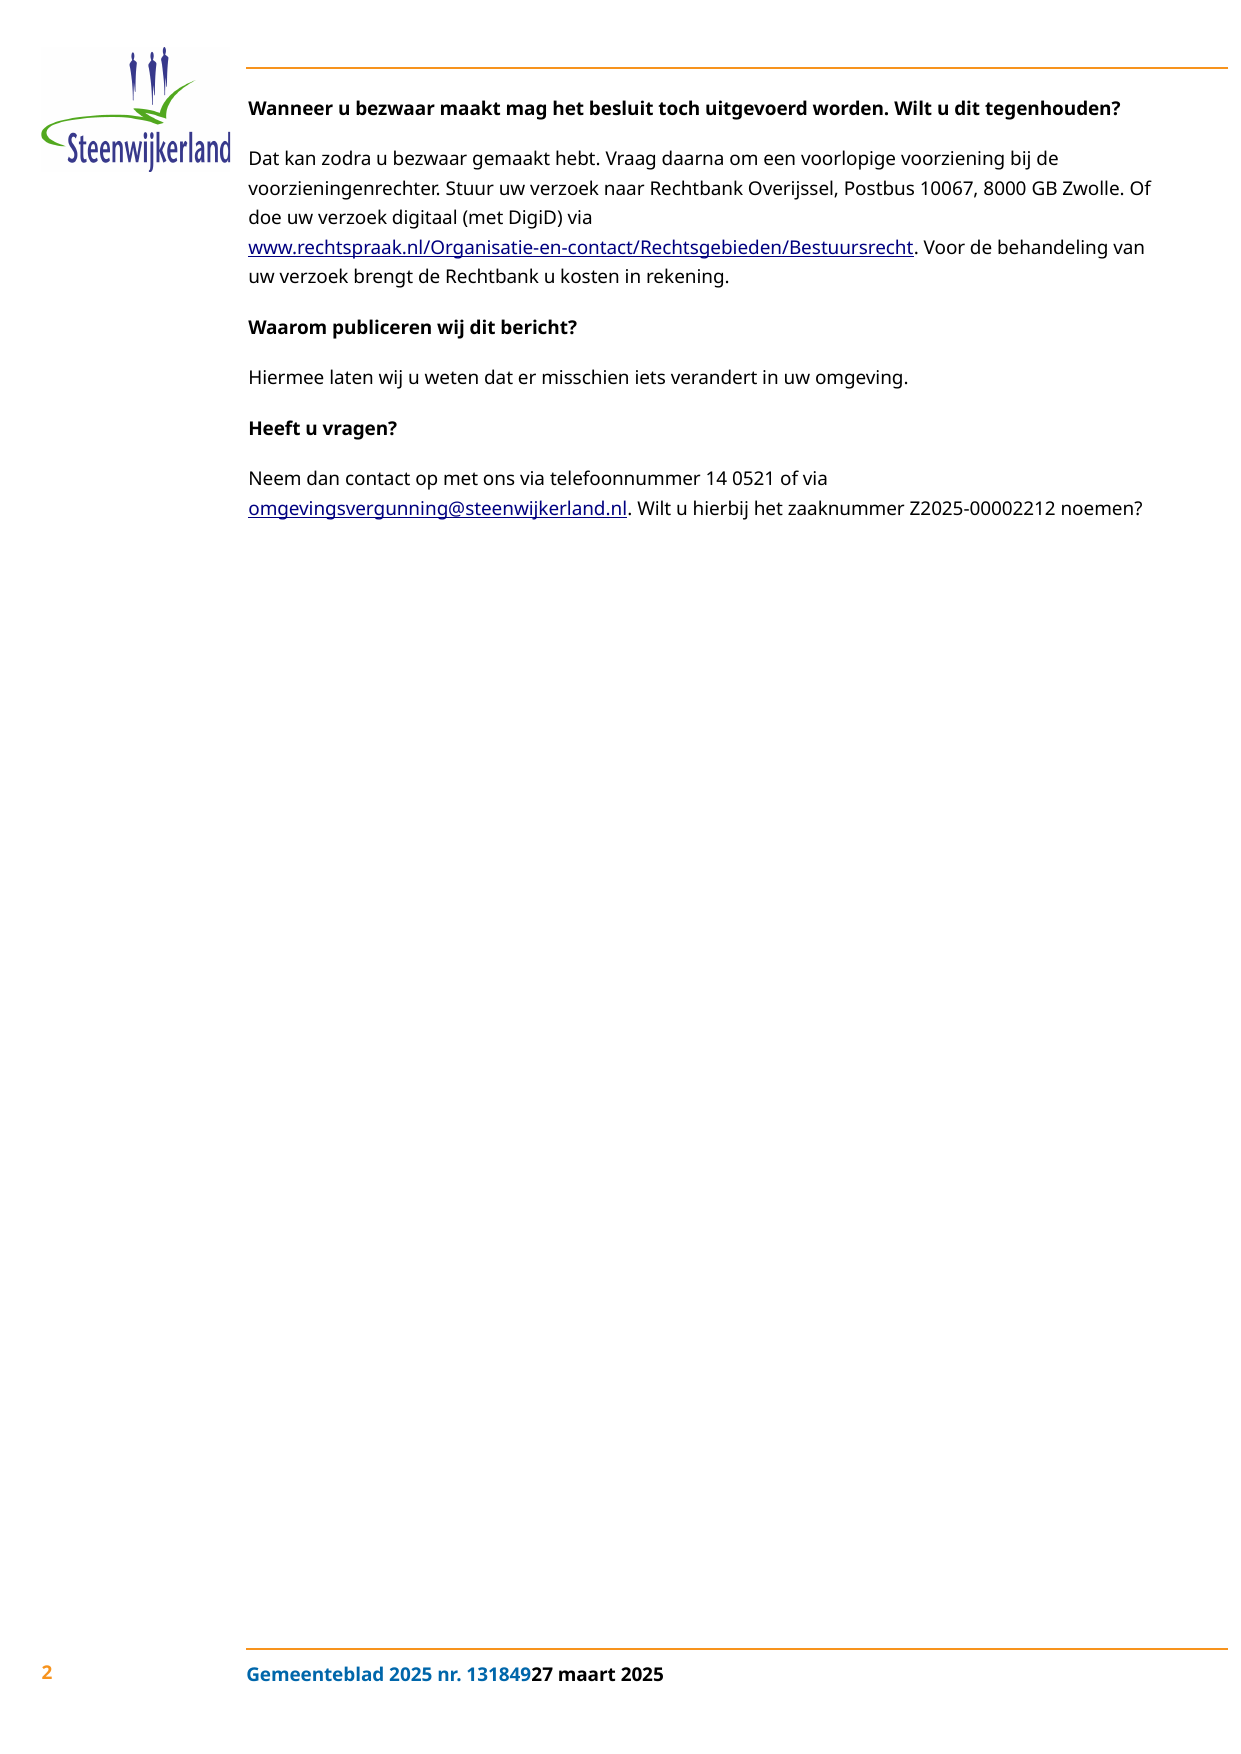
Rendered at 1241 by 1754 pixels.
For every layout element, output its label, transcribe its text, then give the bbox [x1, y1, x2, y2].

text Waarom publiceren wij dit bericht? [248, 314, 1152, 340]
text Neem dan contact op met ons via telefoonnummer 14 0521 of via omgevingsvergunning@steenwijkerland.nl. Wilt u hierbij het zaaknummer Z2025-00002212 noemen? [248, 465, 1152, 521]
picture [41, 47, 231, 172]
text Hiermee laten wij u weten dat er misschien iets verandert in uw omgeving. [248, 364, 1152, 390]
text Heeft u vragen? [248, 415, 1152, 441]
text Dat kan zodra u bezwaar gemaakt hebt. Vraag daarna om een voorlopige voorziening bij de voorzieningenrechter. Stuur uw verzoek naar Rechtbank Overijssel, Postbus 10067, 8000 GB Zwolle. Of doe uw verzoek digitaal (met DigiD) via www.rechtspraak.nl/Organisatie-en-contact/Rechtsgebieden/Bestuursrecht. Voor de behandeling van uw verzoek brengt de Rechtbank u kosten in rekening. [248, 145, 1152, 289]
text Wanneer u bezwaar maakt mag het besluit toch uitgevoerd worden. Wilt u dit tegenhouden? [248, 95, 1152, 121]
